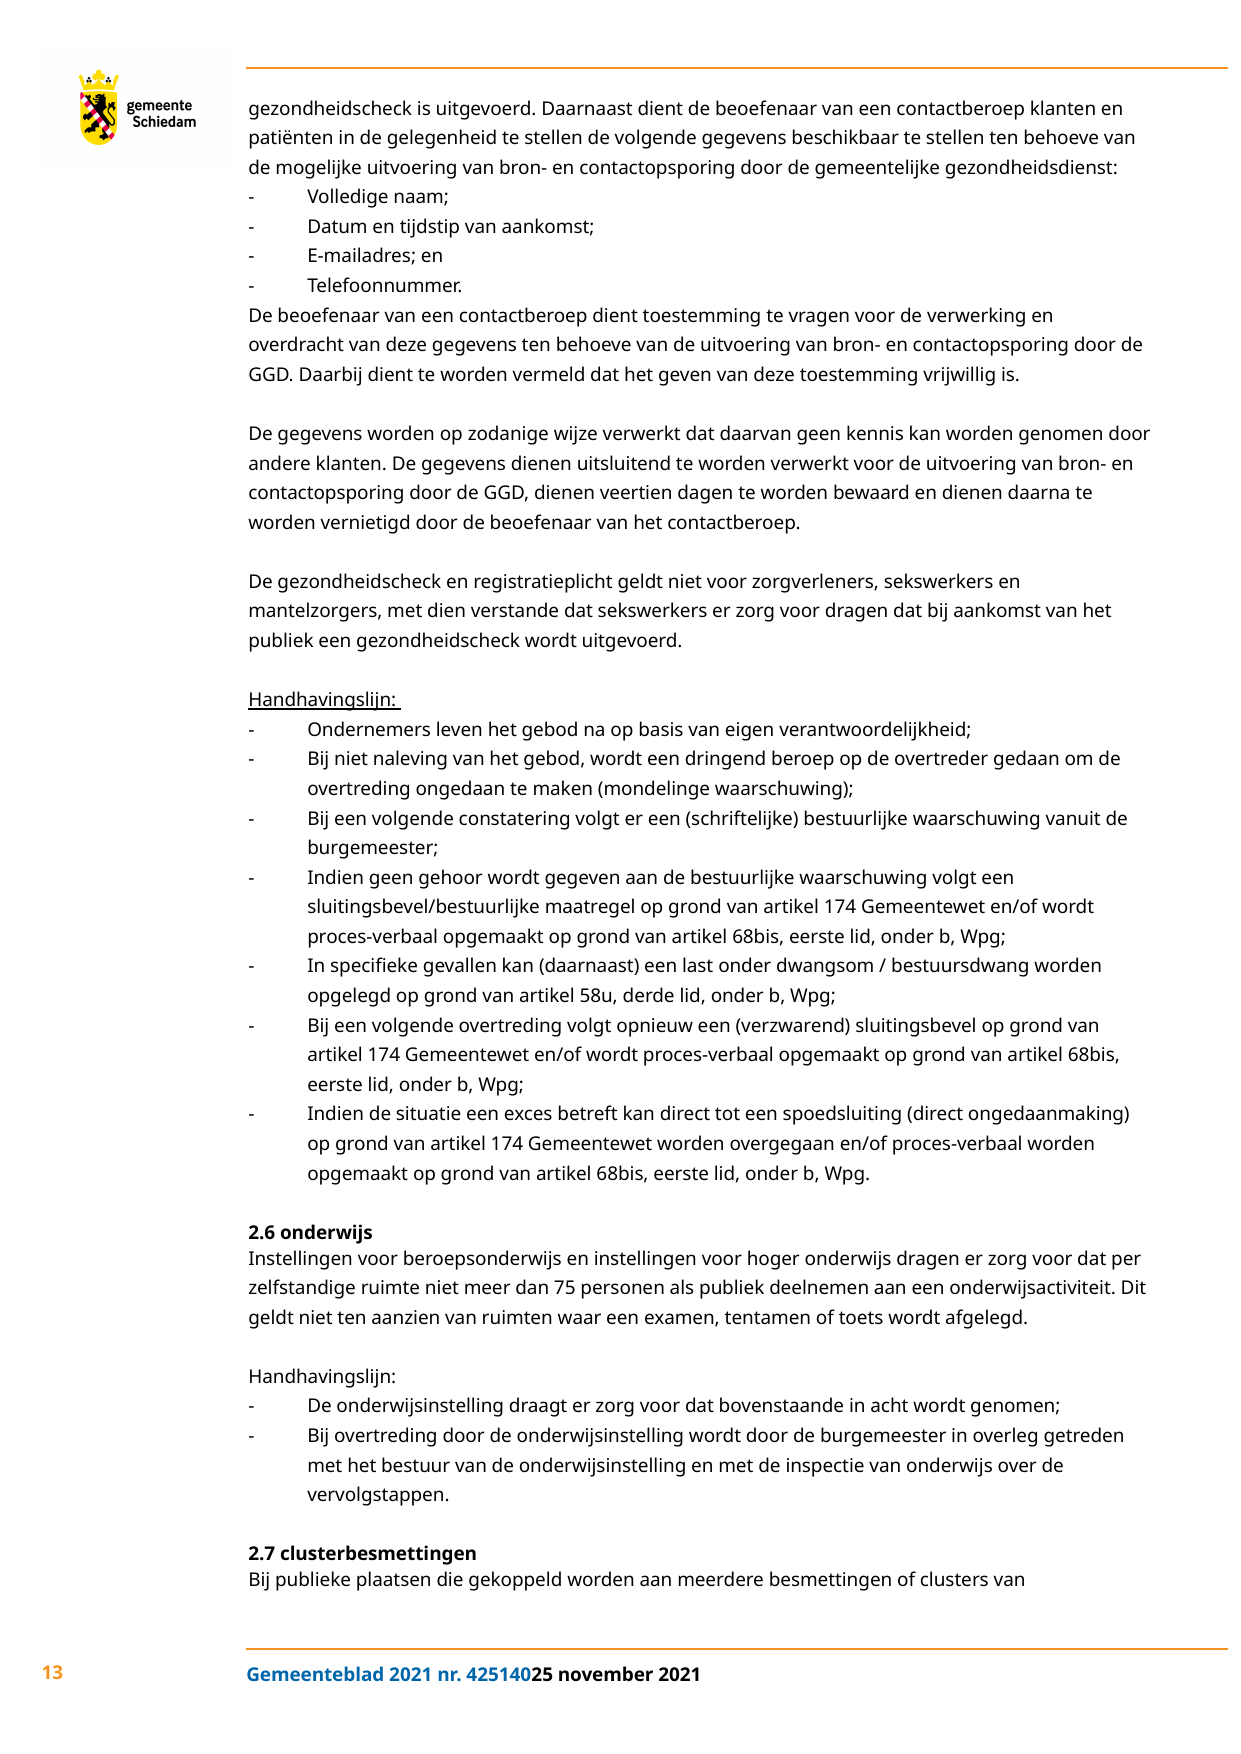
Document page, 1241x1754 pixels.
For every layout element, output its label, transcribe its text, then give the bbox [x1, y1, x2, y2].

list E-mailadres; en [248, 243, 1152, 268]
text 2.6 onderwijs [248, 1219, 1152, 1245]
list Indien geen gehoor wordt gegeven aan de bestuurlijke waarschuwing volgt een sluitingsbevel/bestuurlijke maatregel op grond van artikel 174 Gemeentewet en/of wordt proces-verbaal opgemaakt op grond van artikel 68bis, eerste lid, onder b, Wpg; [248, 864, 1152, 949]
text Handhavingslijn: [248, 1363, 1152, 1389]
list Telefoonnummer. [248, 272, 1152, 298]
text Instellingen voor beroepsonderwijs en instellingen voor hoger onderwijs dragen er zorg voor dat per zelfstandige ruimte niet meer dan 75 personen als publiek deelnemen aan een onderwijsactiviteit. Dit geldt niet ten aanzien van ruimten waar een examen, tentamen of toets wordt afgelegd. [248, 1245, 1152, 1329]
list De onderwijsinstelling draagt er zorg voor dat bovenstaande in acht wordt genomen; [248, 1393, 1152, 1418]
list Bij een volgende overtreding volgt opnieuw een (verzwarend) sluitingsbevel op grond van artikel 174 Gemeentewet en/of wordt proces-verbaal opgemaakt op grond van artikel 68bis, eerste lid, onder b, Wpg; [248, 1012, 1152, 1097]
list Indien de situatie een exces betreft kan direct tot een spoedsluiting (direct ongedaanmaking) op grond van artikel 174 Gemeentewet worden overgegaan en/of proces-verbaal worden opgemaakt op grond van artikel 68bis, eerste lid, onder b, Wpg. [248, 1101, 1152, 1186]
picture [41, 47, 231, 172]
text Handhavingslijn: [248, 686, 1152, 712]
list Volledige naam; [248, 183, 1152, 209]
list Bij overtreding door de onderwijsinstelling wordt door de burgemeester in overleg getreden met het bestuur van de onderwijsinstelling en met de inspectie van onderwijs over de vervolgstappen. [248, 1422, 1152, 1507]
list Ondernemers leven het gebod na op basis van eigen verantwoordelijkheid; [248, 716, 1152, 742]
list Datum en tijdstip van aankomst; [248, 213, 1152, 239]
text 2.7 clusterbesmettingen [248, 1541, 1152, 1566]
text De gezondheidscheck en registratieplicht geldt niet voor zorgverleners, sekswerkers en mantelzorgers, met dien verstande dat sekswerkers er zorg voor dragen dat bij aankomst van het publiek een gezondheidscheck wordt uitgevoerd. [248, 568, 1152, 653]
text gezondheidscheck is uitgevoerd. Daarnaast dient de beoefenaar van een contactberoep klanten en patiënten in de gelegenheid te stellen de volgende gegevens beschikbaar te stellen ten behoeve van de mogelijke uitvoering van bron- en contactopsporing door de gemeentelijke gezondheidsdienst: [248, 95, 1152, 180]
text De beoefenaar van een contactberoep dient toestemming te vragen voor de verwerking en overdracht van deze gegevens ten behoeve van de uitvoering van bron- en contactopsporing door de GGD. Daarbij dient te worden vermeld dat het geven van deze toestemming vrijwillig is. [248, 302, 1152, 387]
list In specifieke gevallen kan (daarnaast) een last onder dwangsom / bestuursdwang worden opgelegd op grond van artikel 58u, derde lid, onder b, Wpg; [248, 953, 1152, 1008]
text De gegevens worden op zodanige wijze verwerkt dat daarvan geen kennis kan worden genomen door andere klanten. De gegevens dienen uitsluitend te worden verwerkt voor de uitvoering van bron- en contactopsporing door de GGD, dienen veertien dagen te worden bewaard en dienen daarna te worden vernietigd door de beoefenaar van het contactberoep. [248, 420, 1152, 535]
text Bij publieke plaatsen die gekoppeld worden aan meerdere besmettingen of clusters van [248, 1566, 1152, 1592]
list Bij niet naleving van het gebod, wordt een dringend beroep op de overtreder gedaan om de overtreding ongedaan te maken (mondelinge waarschuwing); [248, 746, 1152, 801]
list Bij een volgende constatering volgt er een (schriftelijke) bestuurlijke waarschuwing vanuit de burgemeester; [248, 805, 1152, 860]
